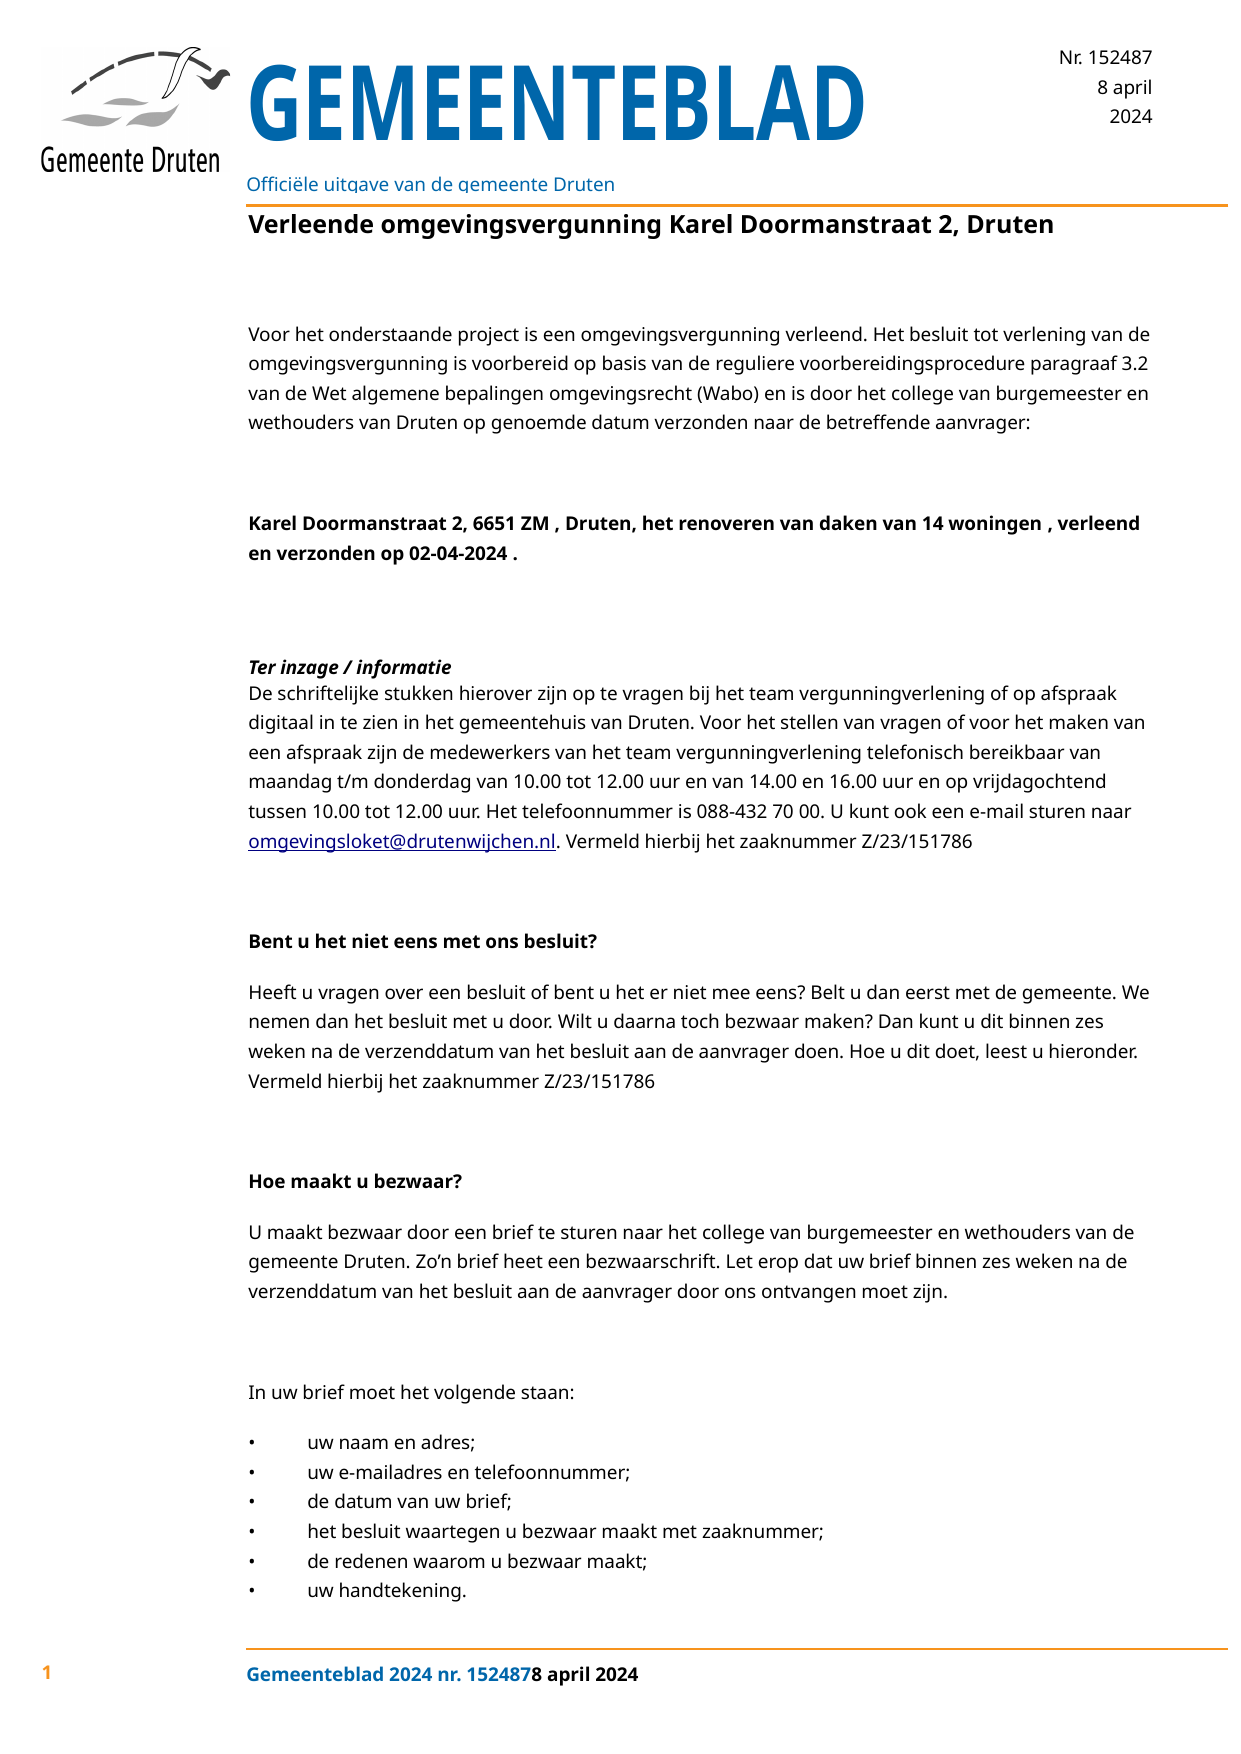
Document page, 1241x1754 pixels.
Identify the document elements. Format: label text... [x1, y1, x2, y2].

list uw e-mailadres en telefoonnummer; [248, 1459, 1152, 1485]
list het besluit waartegen u bezwaar maakt met zaaknummer; [248, 1518, 1152, 1544]
text De schriftelijke stukken hierover zijn op te vragen bij het team vergunningverlening of op afspraak digitaal in te zien in het gemeentehuis van Druten. Voor het stellen van vragen of voor het maken van een afspraak zijn de medewerkers van het team vergunningverlening telefonisch bereikbaar van maandag t/m donderdag van 10.00 tot 12.00 uur en van 14.00 en 16.00 uur en op vrijdagochtend tussen 10.00 tot 12.00 uur. Het telefoonnummer is 088-432 70 00. U kunt ook een e-mail sturen naar omgevingsloket@drutenwijchen.nl. Vermeld hierbij het zaaknummer Z/23/151786 [248, 680, 1152, 854]
text Ter inzage / informatie [248, 654, 1152, 680]
text Verleende omgevingsvergunning Karel Doormanstraat 2, Druten [248, 207, 1152, 241]
list de datum van uw brief; [248, 1489, 1152, 1514]
text Voor het onderstaande project is een omgevingsvergunning verleend. Het besluit tot verlening van de omgevingsvergunning is voorbereid op basis van de reguliere voorbereidingsprocedure paragraaf 3.2 van de Wet algemene bepalingen omgevingsrecht (Wabo) en is door het college van burgemeester en wethouders van Druten op genoemde datum verzonden naar de betreffende aanvrager: [248, 321, 1152, 435]
text In uw brief moet het volgende staan: [248, 1379, 1152, 1405]
list uw handtekening. [248, 1577, 1152, 1603]
text Karel Doormanstraat 2, 6651 ZM , Druten, het renoveren van daken van 14 woningen , verleend en verzonden op 02-04-2024 . [248, 510, 1152, 566]
text Hoe maakt u bezwaar? [248, 1169, 1152, 1194]
list uw naam en adres; [248, 1429, 1152, 1455]
list de redenen waarom u bezwaar maakt; [248, 1548, 1152, 1574]
text U maakt bezwaar door een brief te sturen naar het college van burgemeester en wethouders van de gemeente Druten. Zo’n brief heet een bezwaarschrift. Let erop dat uw brief binnen zes weken na de verzenddatum van het besluit aan de aanvrager door ons ontvangen moet zijn. [248, 1219, 1152, 1304]
text Heeft u vragen over een besluit of bent u het er niet mee eens? Belt u dan eerst met de gemeente. We nemen dan het besluit met u door. Wilt u daarna toch bezwaar maken? Dan kunt u dit binnen zes weken na de verzenddatum van het besluit aan de aanvrager doen. Hoe u dit doet, leest u hieronder. Vermeld hierbij het zaaknummer Z/23/151786 [248, 979, 1152, 1094]
text Bent u het niet eens met ons besluit? [248, 929, 1152, 954]
picture [41, 47, 231, 172]
